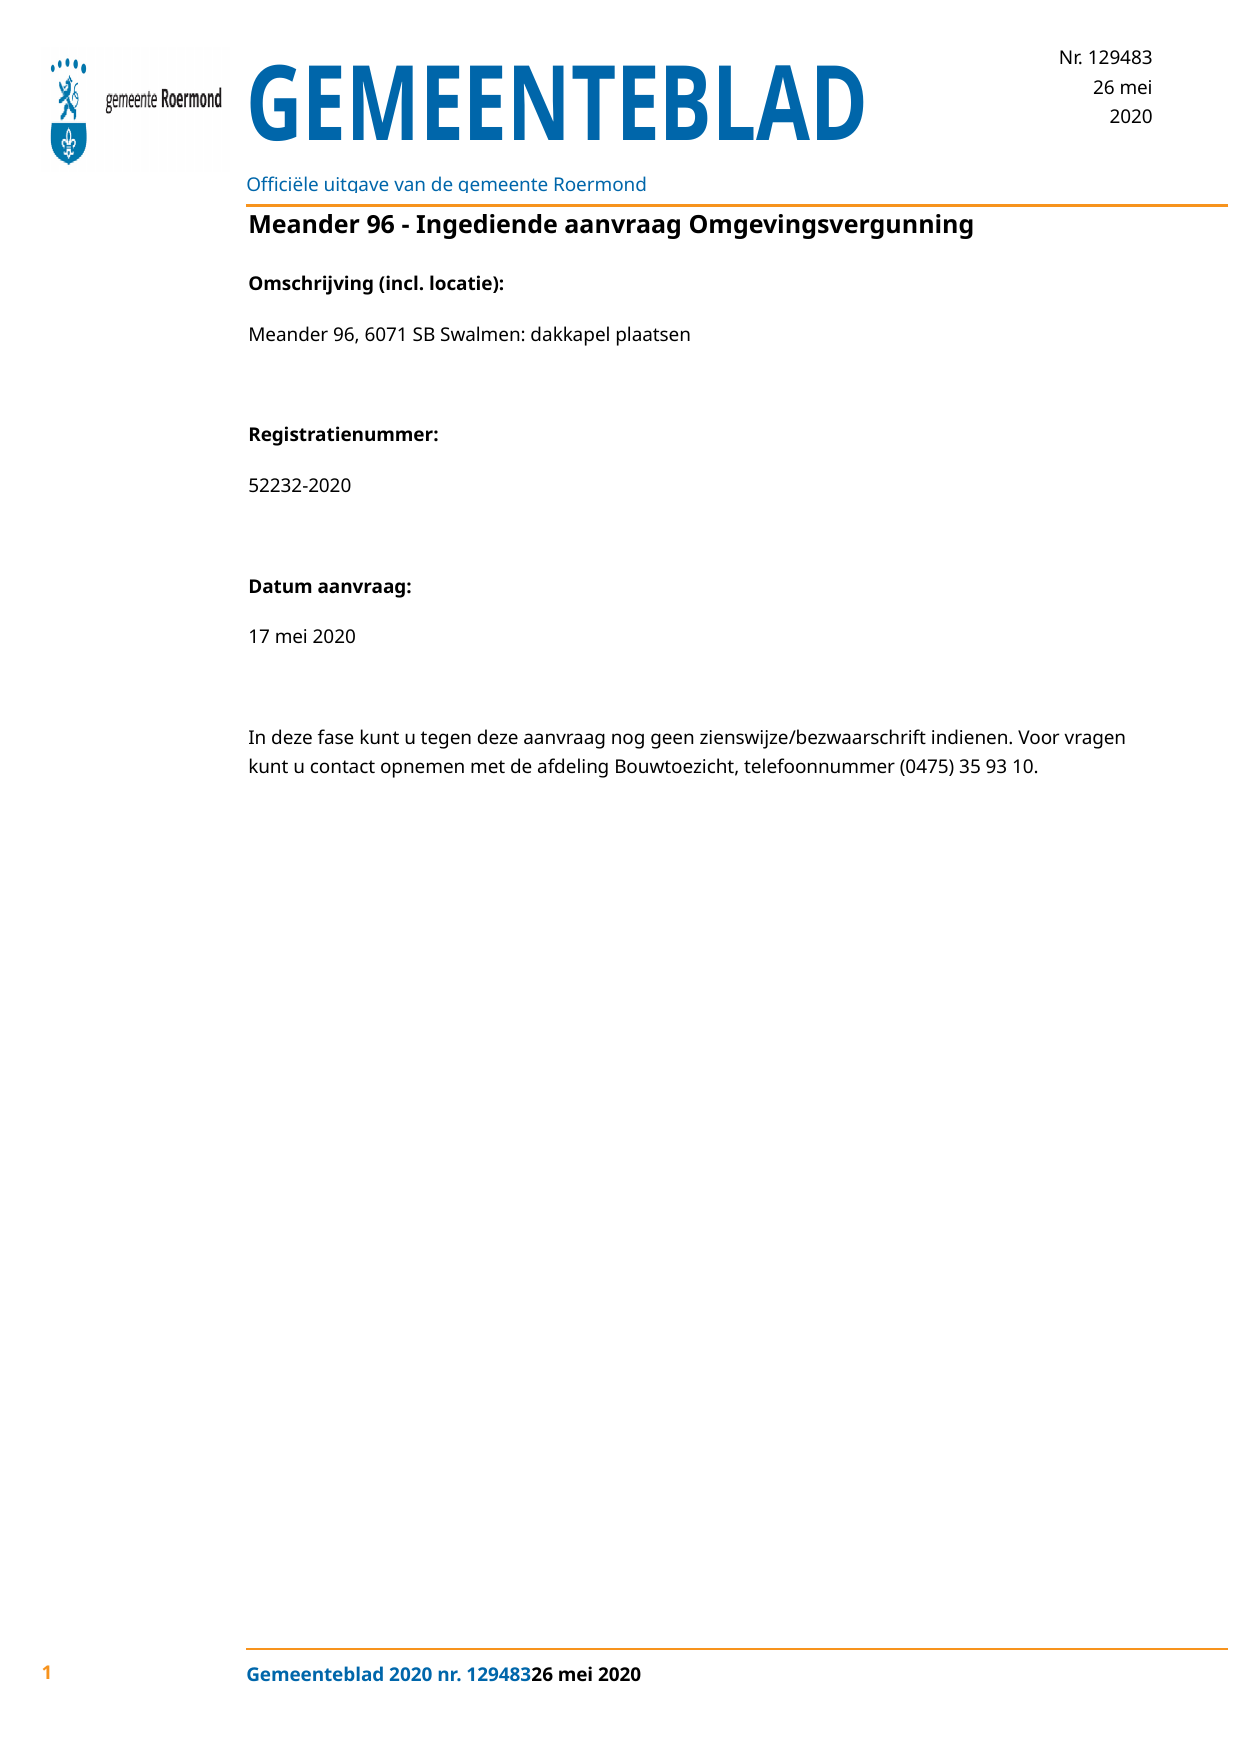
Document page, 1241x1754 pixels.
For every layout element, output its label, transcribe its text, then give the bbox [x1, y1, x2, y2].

text Registratienummer: [248, 422, 1152, 447]
text 52232-2020 [248, 472, 1152, 498]
picture [41, 47, 231, 172]
text Meander 96, 6071 SB Swalmen: dakkapel plaatsen [248, 321, 1152, 346]
text Meander 96 - Ingediende aanvraag Omgevingsvergunning [248, 207, 1152, 241]
text 17 mei 2020 [248, 623, 1152, 649]
text Omschrijving (incl. locatie): [248, 270, 1152, 296]
text Datum aanvraag: [248, 573, 1152, 598]
text In deze fase kunt u tegen deze aanvraag nog geen zienswijze/bezwaarschrift indienen. Voor vragen kunt u contact opnemen met de afdeling Bouwtoezicht, telefoonnummer (0475) 35 93 10. [248, 724, 1152, 779]
